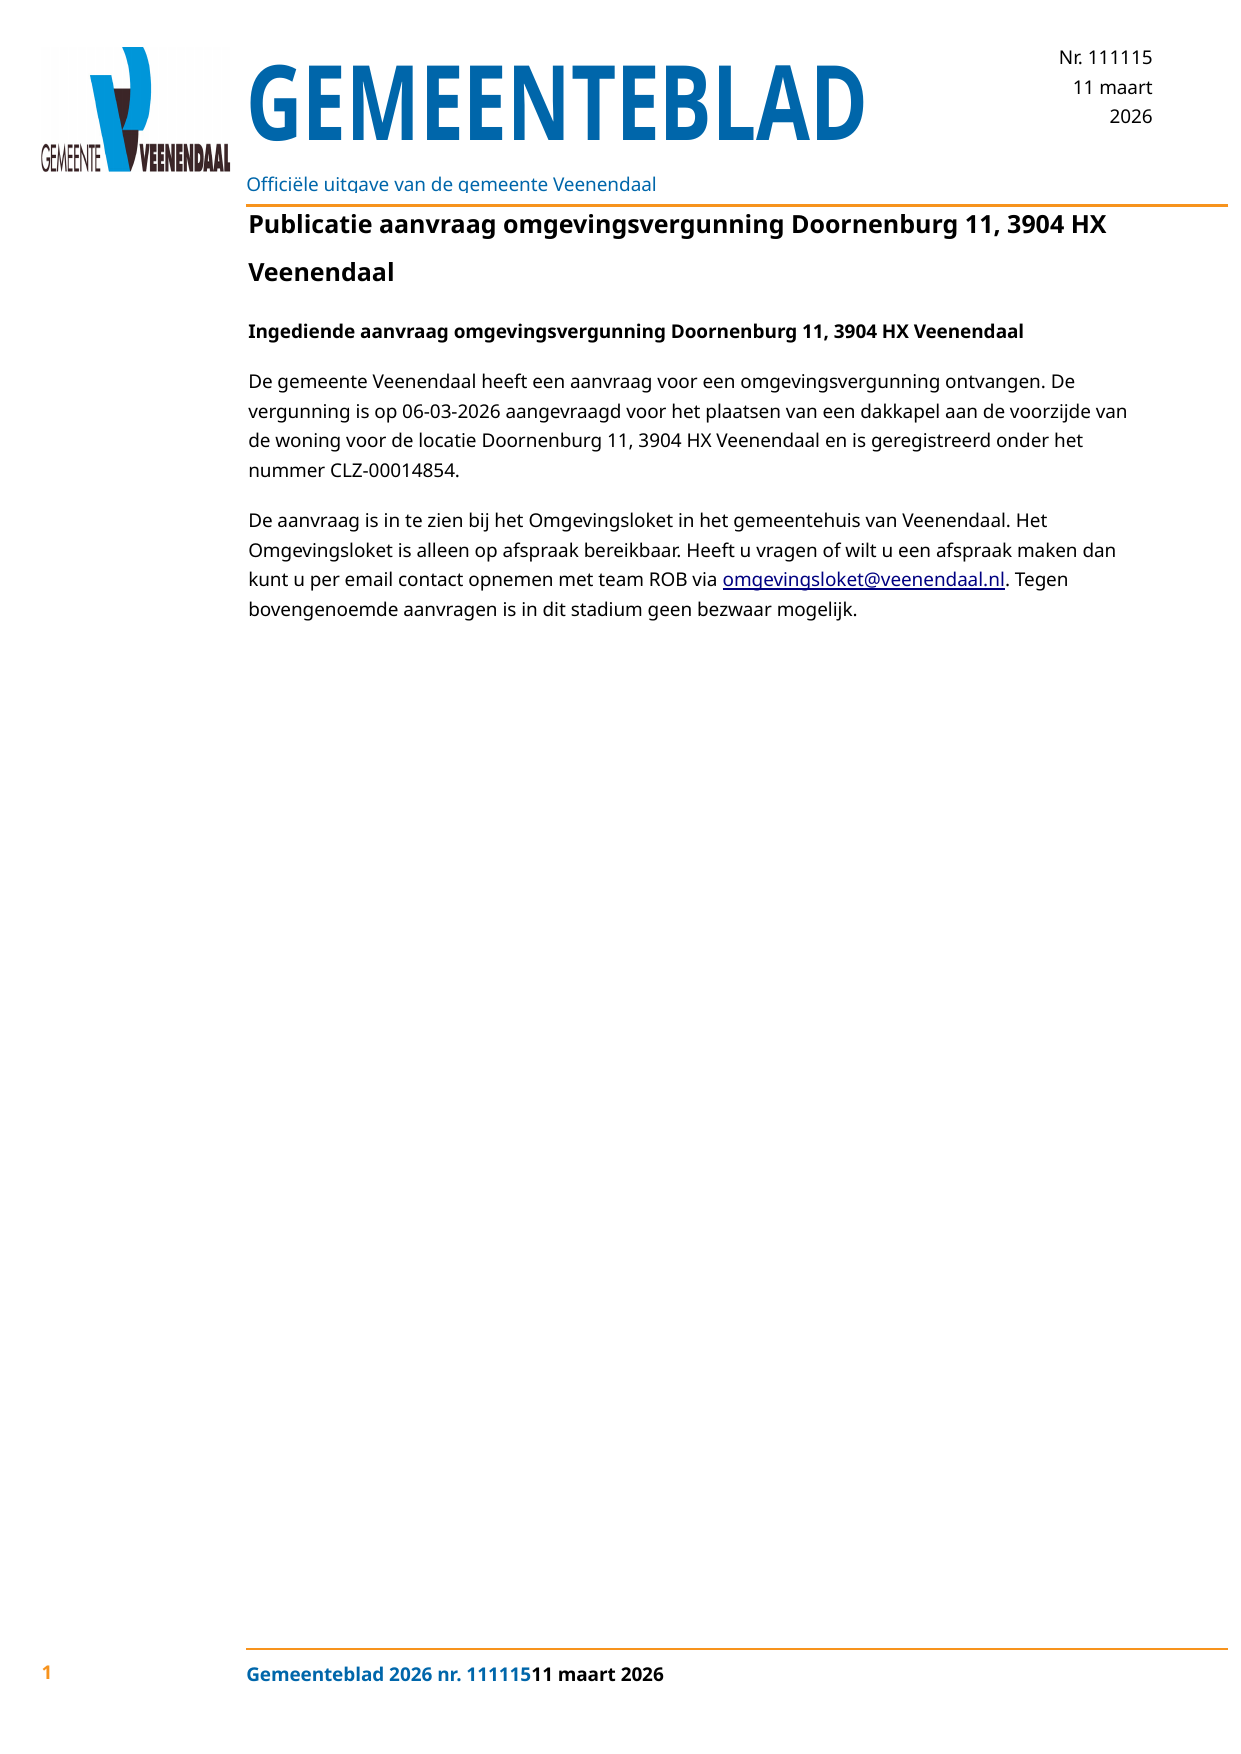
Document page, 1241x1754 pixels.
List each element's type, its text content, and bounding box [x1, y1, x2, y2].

picture [123, 47, 231, 172]
picture [41, 47, 130, 172]
text De aanvraag is in te zien bij het Omgevingsloket in het gemeentehuis van Veenendaal. Het Omgevingsloket is alleen op afspraak bereikbaar. Heeft u vragen of wilt u een afspraak maken dan kunt u per email contact opnemen met team ROB via omgevingsloket@veenendaal.nl. Tegen bovengenoemde aanvragen is in dit stadium geen bezwaar mogelijk. [248, 507, 1152, 622]
text Ingediende aanvraag omgevingsvergunning Doornenburg 11, 3904 HX Veenendaal [248, 318, 1152, 344]
text De gemeente Veenendaal heeft een aanvraag voor een omgevingsvergunning ontvangen. De vergunning is op 06-03-2026 aangevraagd voor het plaatsen van een dakkapel aan de voorzijde van de woning voor de locatie Doornenburg 11, 3904 HX Veenendaal en is geregistreerd onder het nummer CLZ-00014854. [248, 368, 1152, 483]
text Publicatie aanvraag omgevingsvergunning Doornenburg 11, 3904 HX Veenendaal [248, 207, 1152, 288]
